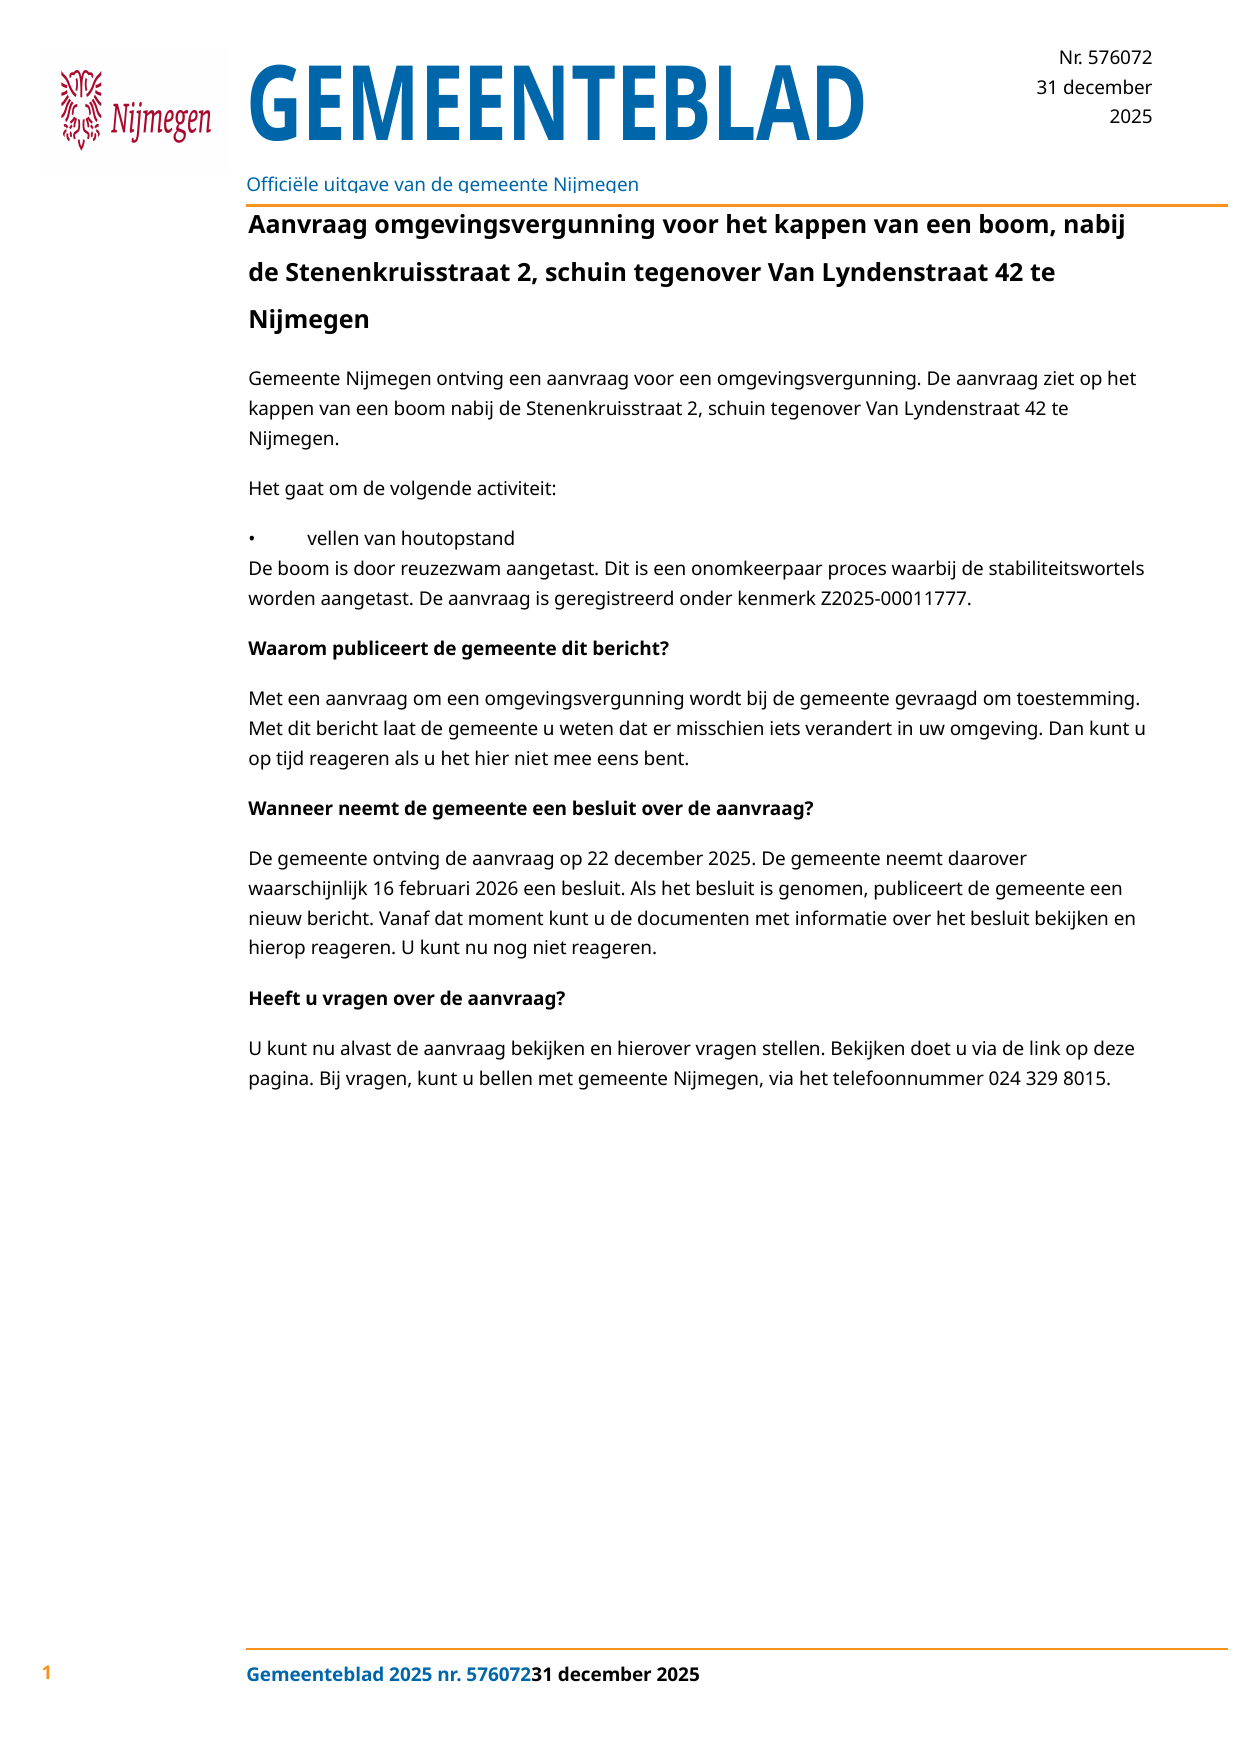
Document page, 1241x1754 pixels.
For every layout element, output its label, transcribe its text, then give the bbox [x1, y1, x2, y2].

text De gemeente ontving de aanvraag op 22 december 2025. De gemeente neemt daarover waarschijnlijk 16 februari 2026 een besluit. Als het besluit is genomen, publiceert de gemeente een nieuw bericht. Vanaf dat moment kunt u de documenten met informatie over het besluit bekijken en hierop reageren. U kunt nu nog niet reageren. [248, 846, 1152, 960]
text Met een aanvraag om een omgevingsvergunning wordt bij de gemeente gevraagd om toestemming. Met dit bericht laat de gemeente u weten dat er misschien iets verandert in uw omgeving. Dan kunt u op tijd reageren als u het hier niet mee eens bent. [248, 686, 1152, 770]
list vellen van houtopstand [248, 526, 1152, 551]
text Gemeente Nijmegen ontving een aanvraag voor een omgevingsvergunning. De aanvraag ziet op het kappen van een boom nabij de Stenenkruisstraat 2, schuin tegenover Van Lyndenstraat 42 te Nijmegen. [248, 366, 1152, 450]
picture [41, 47, 231, 172]
text Wanneer neemt de gemeente een besluit over de aanvraag? [248, 795, 1152, 821]
text Heeft u vragen over de aanvraag? [248, 985, 1152, 1010]
text Het gaat om de volgende activiteit: [248, 475, 1152, 501]
text De boom is door reuzezwam aangetast. Dit is een onomkeerpaar proces waarbij de stabiliteitswortels worden aangetast. De aanvraag is geregistreerd onder kenmerk Z2025-00011777. [248, 555, 1152, 610]
text U kunt nu alvast de aanvraag bekijken en hierover vragen stellen. Bekijken doet u via de link op deze pagina. Bij vragen, kunt u bellen met gemeente Nijmegen, via het telefoonnummer 024 329 8015. [248, 1035, 1152, 1090]
text Waarom publiceert de gemeente dit bericht? [248, 635, 1152, 661]
text Aanvraag omgevingsvergunning voor het kappen van een boom, nabij de Stenenkruisstraat 2, schuin tegenover Van Lyndenstraat 42 te Nijmegen [248, 207, 1152, 336]
